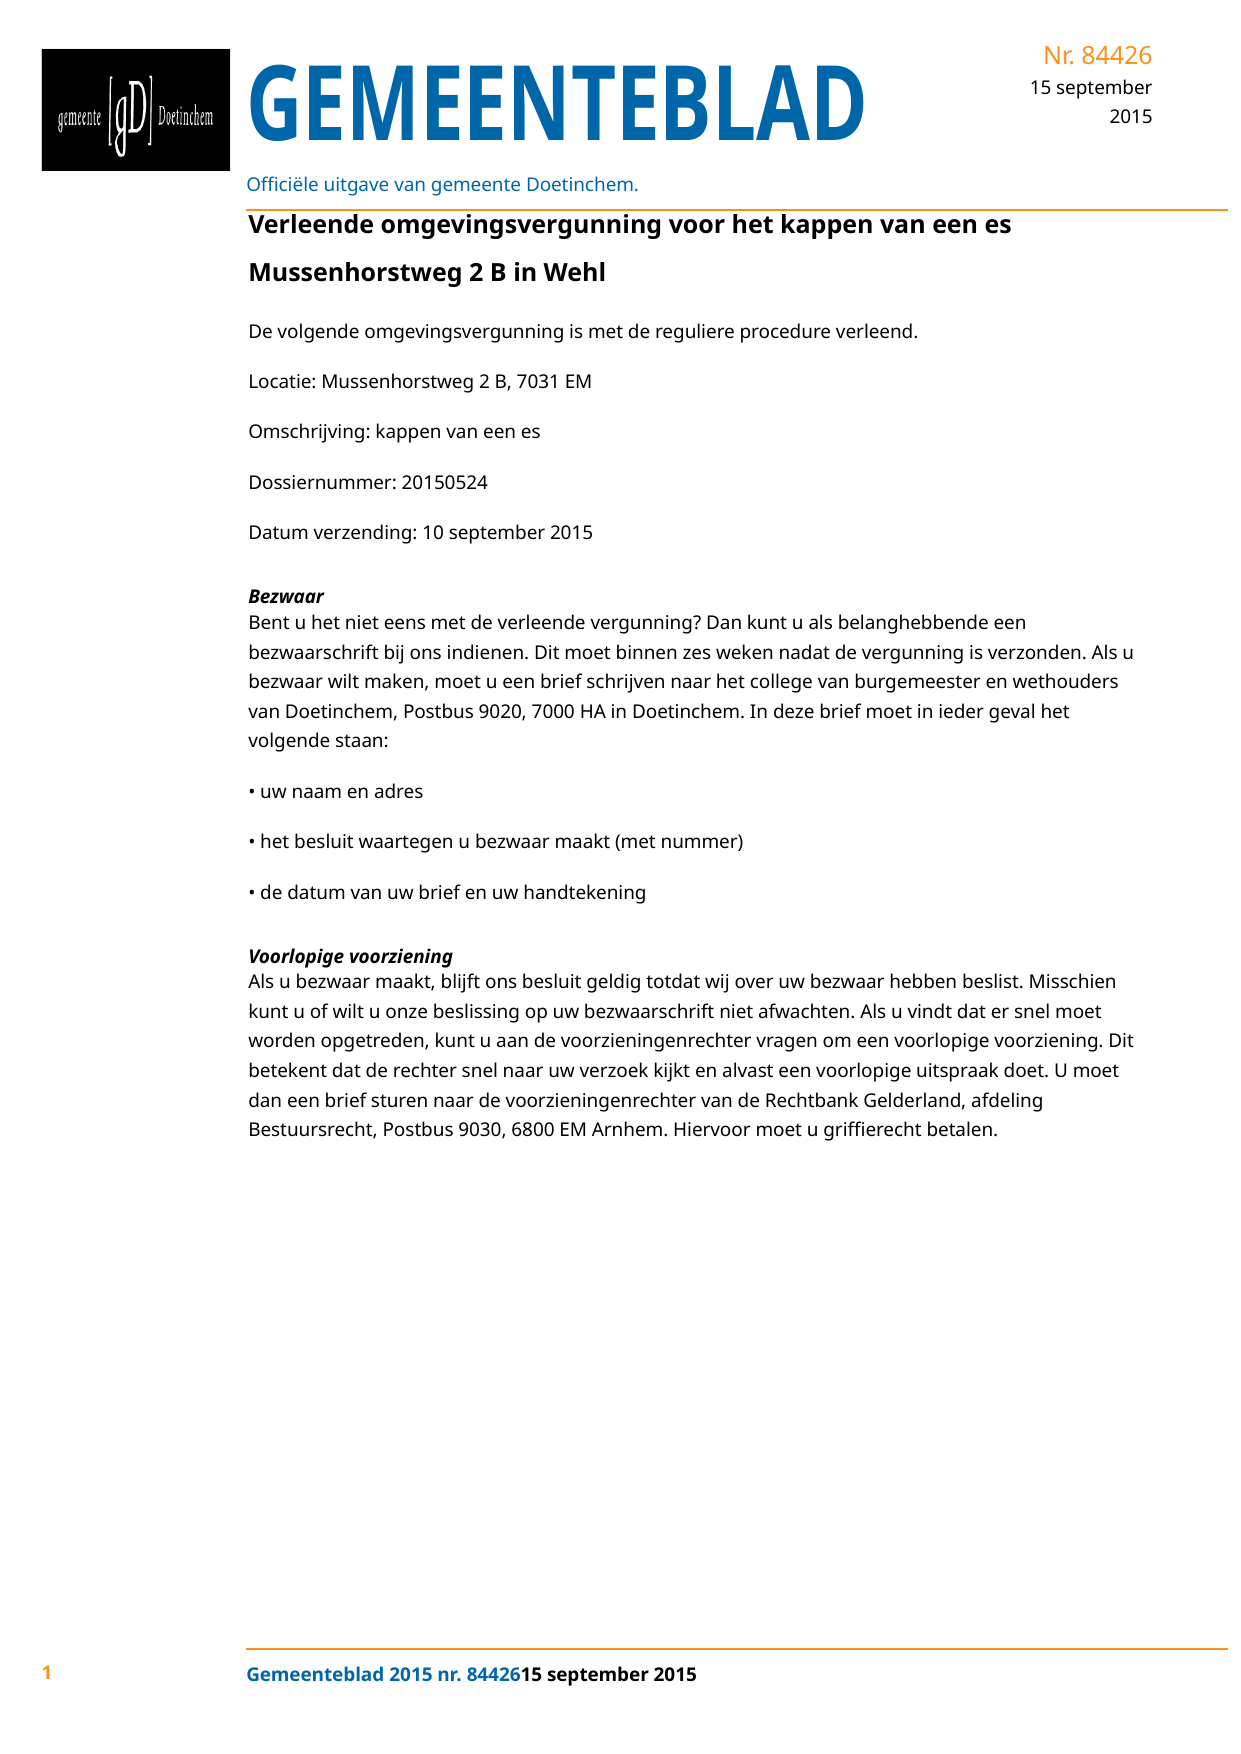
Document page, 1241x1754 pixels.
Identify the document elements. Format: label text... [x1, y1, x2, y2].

picture [41, 47, 231, 172]
text Locatie: Mussenhorstweg 2 B, 7031 EM [248, 368, 1152, 394]
text Als u bezwaar maakt, blijft ons besluit geldig totdat wij over uw bezwaar hebben beslist. Misschien kunt u of wilt u onze beslissing op uw bezwaarschrift niet afwachten. Als u vindt dat er snel moet worden opgetreden, kunt u aan de voorzieningenrechter vragen om een voorlopige voorziening. Dit betekent dat de rechter snel naar uw verzoek kijkt en alvast een voorlopige uitspraak doet. U moet dan een brief sturen naar de voorzieningenrechter van de Rechtbank Gelderland, afdeling Bestuursrecht, Postbus 9030, 6800 EM Arnhem. Hiervoor moet u griffierecht betalen. [248, 968, 1152, 1142]
text Voorlopige voorziening [248, 943, 1152, 968]
text Verleende omgevingsvergunning voor het kappen van een es Mussenhorstweg 2 B in Wehl [248, 211, 1152, 288]
text Datum verzending: 10 september 2015 [248, 519, 1152, 545]
text Dossiernummer: 20150524 [248, 469, 1152, 495]
text De volgende omgevingsvergunning is met de reguliere procedure verleend. [248, 318, 1152, 344]
text • de datum van uw brief en uw handtekening [248, 879, 1152, 904]
text Omschrijving: kappen van een es [248, 419, 1152, 444]
text • het besluit waartegen u bezwaar maakt (met nummer) [248, 828, 1152, 854]
text Bezwaar [248, 583, 1152, 609]
text • uw naam en adres [248, 778, 1152, 804]
text Bent u het niet eens met de verleende vergunning? Dan kunt u als belanghebbende een bezwaarschrift bij ons indienen. Dit moet binnen zes weken nadat de vergunning is verzonden. Als u bezwaar wilt maken, moet u een brief schrijven naar het college van burgemeester en wethouders van Doetinchem, Postbus 9020, 7000 HA in Doetinchem. In deze brief moet in ieder geval het volgende staan: [248, 609, 1152, 753]
